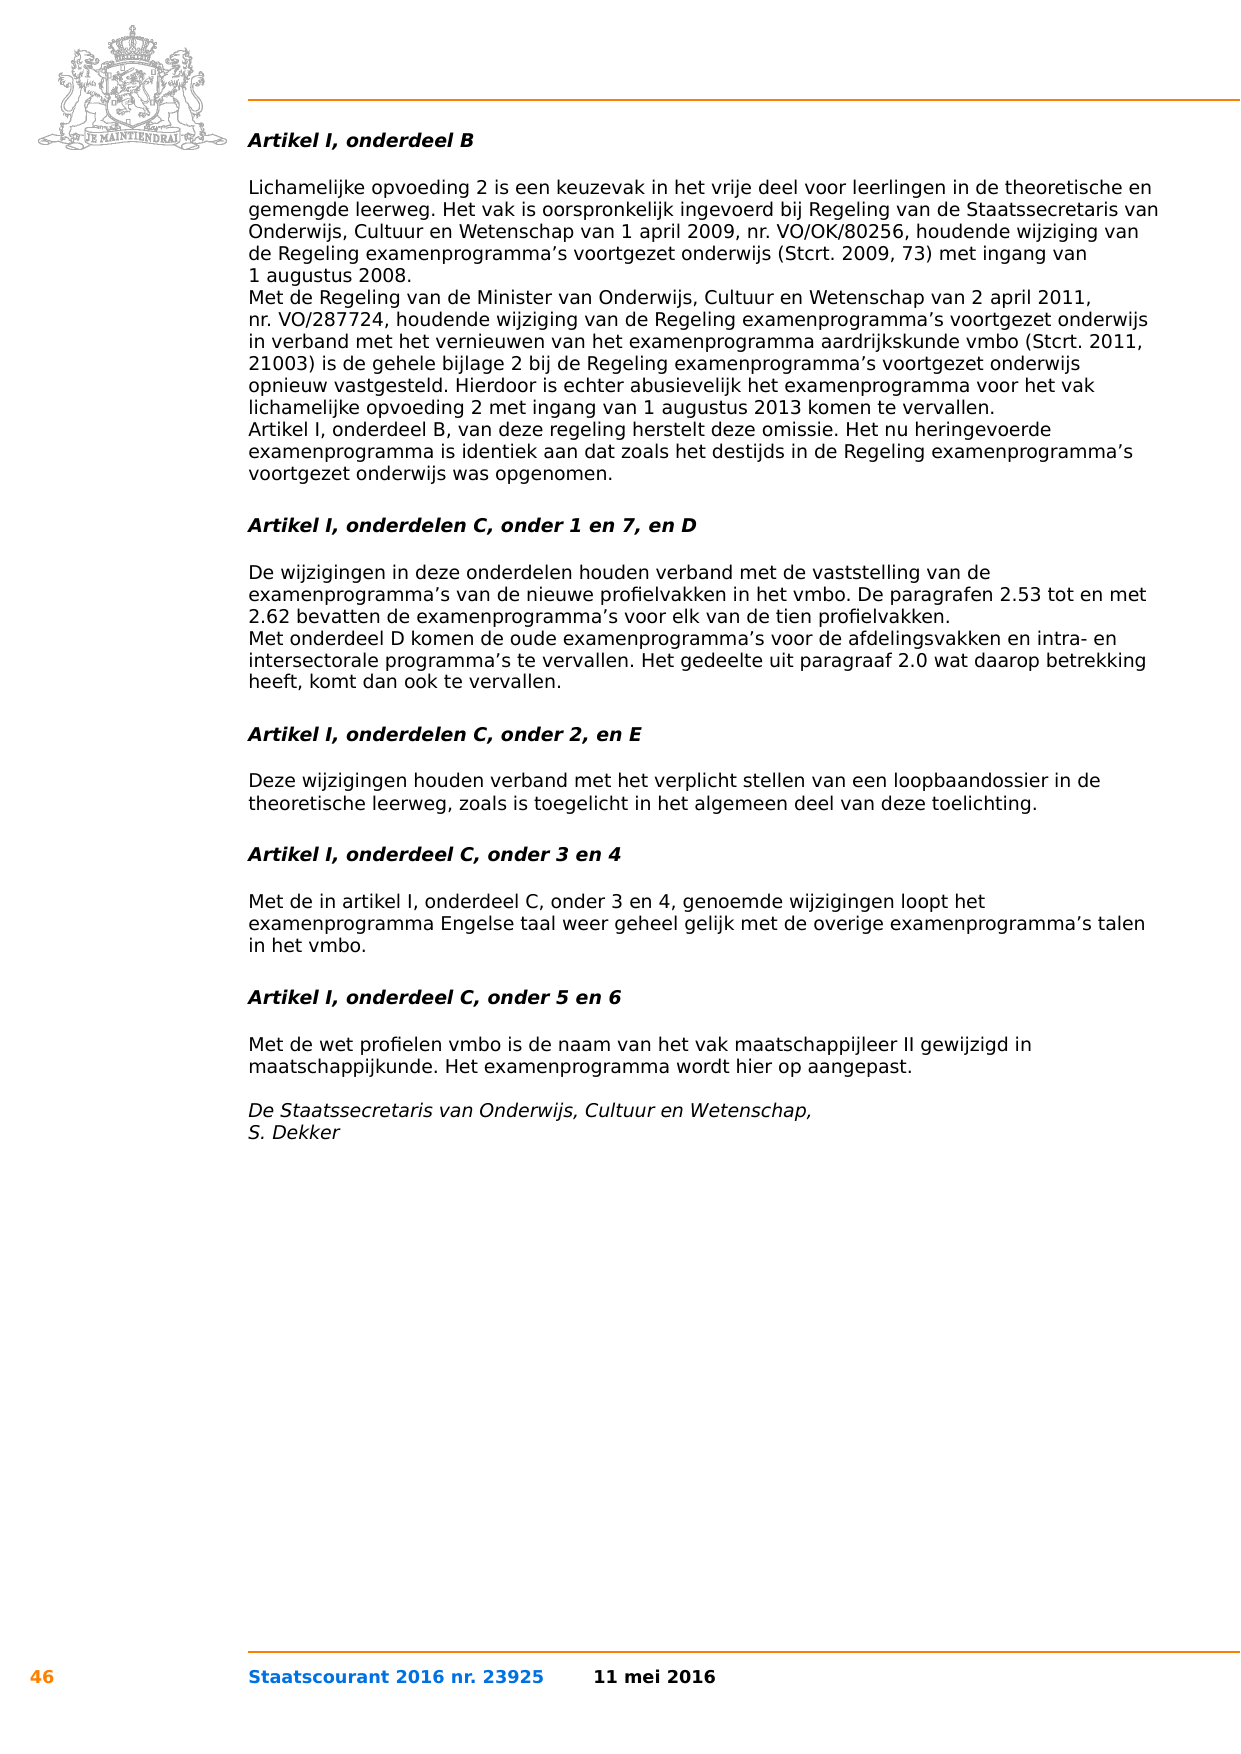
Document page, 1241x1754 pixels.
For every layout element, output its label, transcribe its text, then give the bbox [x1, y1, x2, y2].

subtitle Artikel I, onderdeel C, onder 5 en 6 [248, 987, 1163, 1009]
text Deze wijzigingen houden verband met het verplicht stellen van een loopbaandossier in de theoretische leerweg, zoals is toegelicht in het algemeen deel van deze toelichting. [248, 770, 1163, 814]
text Met de in artikel I, onderdeel C, onder 3 en 4, genoemde wijzigingen loopt het examenprogramma Engelse taal weer geheel gelijk met de overige examenprogramma’s talen in het vmbo. [248, 891, 1163, 957]
text Met de wet profielen vmbo is de naam van het vak maatschappijleer II gewijzigd in maatschappijkunde. Het examenprogramma wordt hier op aangepast. [248, 1034, 1163, 1078]
picture [38, 25, 227, 150]
subtitle Artikel I, onderdelen C, onder 1 en 7, en D [248, 514, 1163, 537]
subtitle Artikel I, onderdelen C, onder 2, en E [248, 723, 1163, 745]
subtitle Artikel I, onderdeel B [248, 130, 1163, 152]
text De wijzigingen in deze onderdelen houden verband met de vaststelling van de examenprogramma’s van de nieuwe profielvakken in het vmbo. De paragrafen 2.53 tot en met 2.62 bevatten de examenprogramma’s voor elk van de tien profielvakken. [248, 562, 1163, 627]
text Met de Regeling van de Minister van Onderwijs, Cultuur en Wetenschap van 2 april 2011, nr. VO/287724, houdende wijziging van de Regeling examenprogramma’s voortgezet onderwijs in verband met het vernieuwen van het examenprogramma aardrijkskunde vmbo (Stcrt. 2011, 21003) is de gehele bijlage 2 bij de Regeling examenprogramma’s voortgezet onderwijs opnieuw vastgesteld. Hierdoor is echter abusievelijk het examenprogramma voor het vak lichamelijke opvoeding 2 met ingang van 1 augustus 2013 komen te vervallen. [248, 287, 1163, 419]
text Met onderdeel D komen de oude examenprogramma’s voor de afdelingsvakken en intra- en intersectorale programma’s te vervallen. Het gedeelte uit paragraaf 2.0 wat daarop betrekking heeft, komt dan ook te vervallen. [248, 627, 1163, 693]
text Lichamelijke opvoeding 2 is een keuzevak in het vrije deel voor leerlingen in de theoretische en gemengde leerweg. Het vak is oorspronkelijk ingevoerd bij Regeling van de Staatssecretaris van Onderwijs, Cultuur en Wetenschap van 1 april 2009, nr. VO/OK/80256, houdende wijziging van de Regeling examenprogramma’s voortgezet onderwijs (Stcrt. 2009, 73) met ingang van 1 augustus 2008. [248, 177, 1163, 287]
text De Staatssecretaris van Onderwijs, Cultuur en Wetenschap, S. Dekker [248, 1100, 1163, 1144]
text Artikel I, onderdeel B, van deze regeling herstelt deze omissie. Het nu heringevoerde examenprogramma is identiek aan dat zoals het destijds in de Regeling examenprogramma’s voortgezet onderwijs was opgenomen. [248, 419, 1163, 484]
subtitle Artikel I, onderdeel C, onder 3 en 4 [248, 844, 1163, 866]
